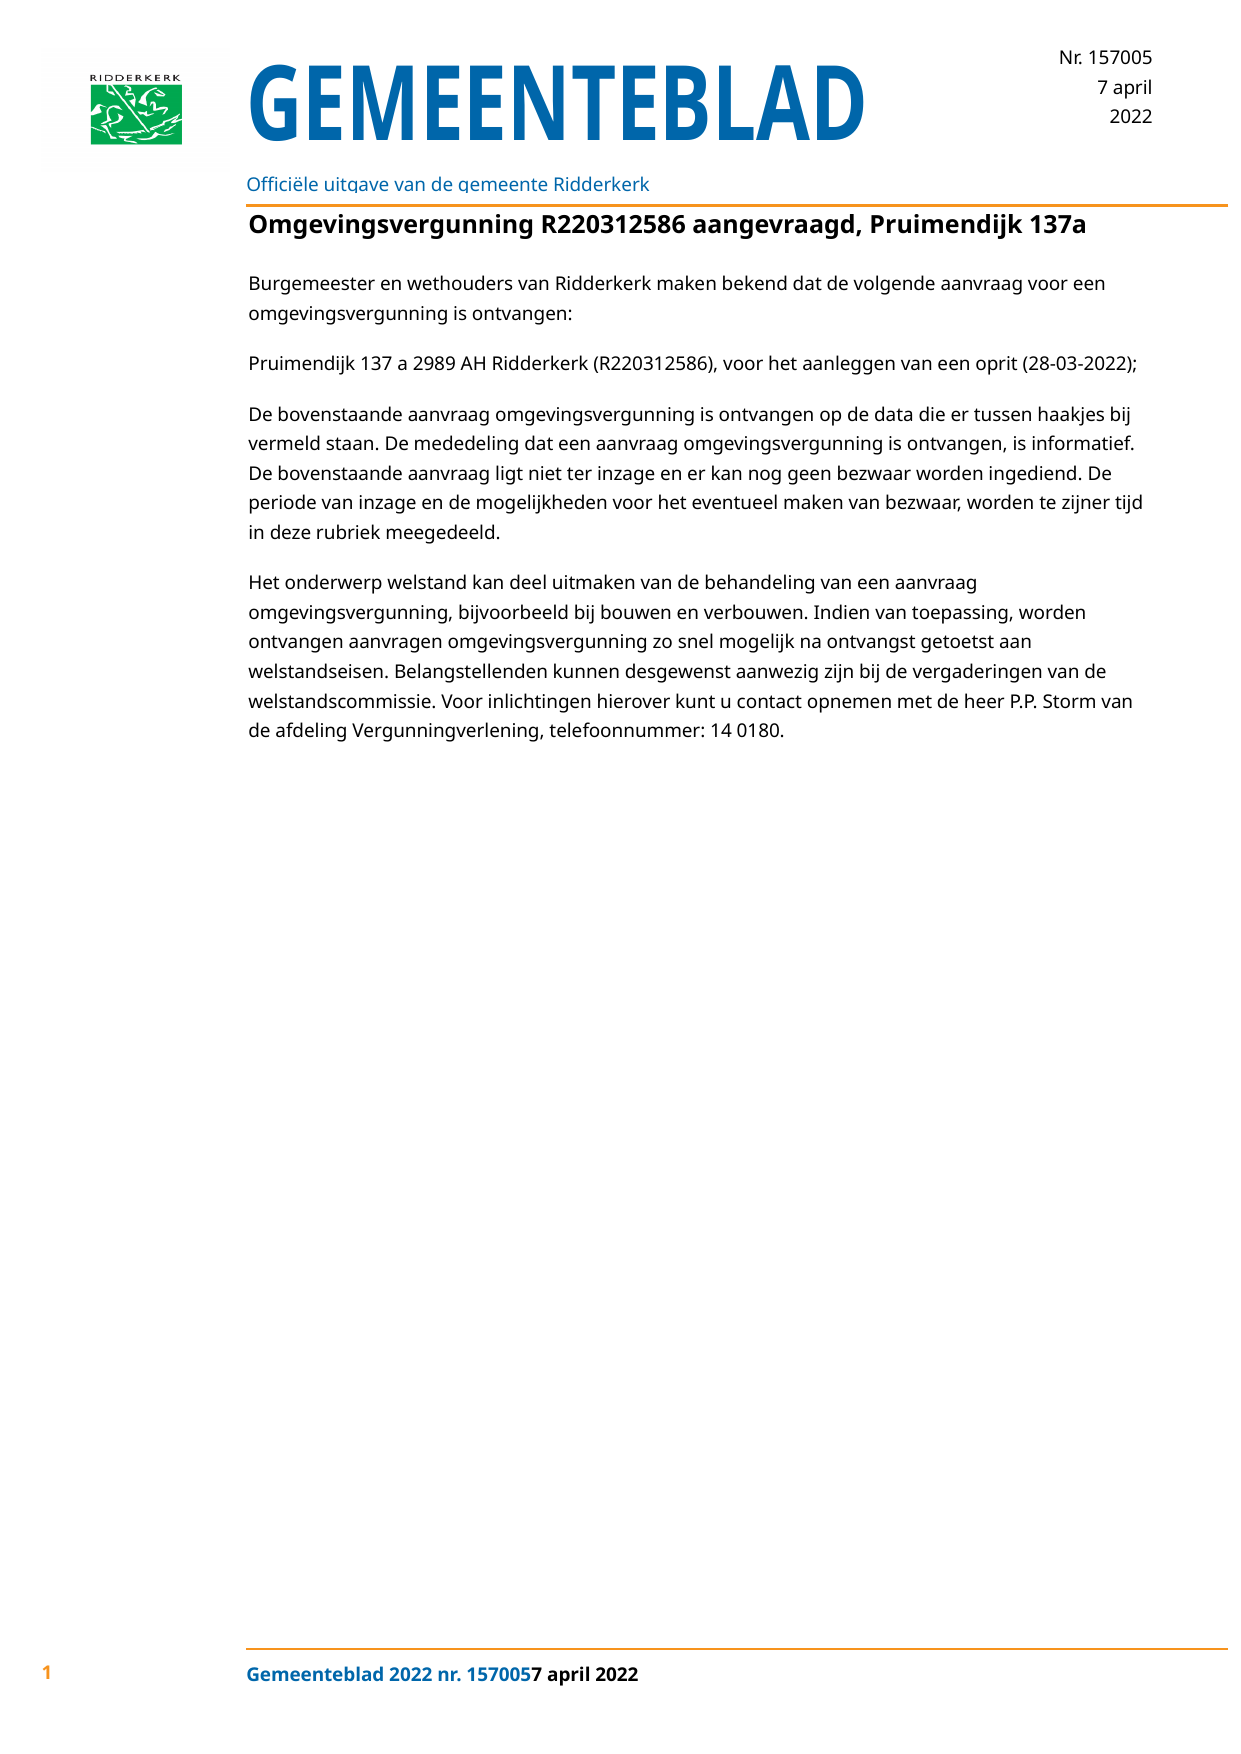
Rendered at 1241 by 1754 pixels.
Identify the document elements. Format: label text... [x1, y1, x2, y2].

text Pruimendijk 137 a 2989 AH Ridderkerk (R220312586), voor het aanleggen van een oprit (28-03-2022); [248, 350, 1152, 376]
text De bovenstaande aanvraag omgevingsvergunning is ontvangen op de data die er tussen haakjes bij vermeld staan. De mededeling dat een aanvraag omgevingsvergunning is ontvangen, is informatief. De bovenstaande aanvraag ligt niet ter inzage en er kan nog geen bezwaar worden ingediend. De periode van inzage en de mogelijkheden voor het eventueel maken van bezwaar, worden te zijner tijd in deze rubriek meegedeeld. [248, 401, 1152, 545]
text Omgevingsvergunning R220312586 aangevraagd, Pruimendijk 137a [248, 207, 1152, 241]
picture [41, 47, 231, 172]
text Burgemeester en wethouders van Ridderkerk maken bekend dat de volgende aanvraag voor een omgevingsvergunning is ontvangen: [248, 270, 1152, 326]
text Het onderwerp welstand kan deel uitmaken van de behandeling van een aanvraag omgevingsvergunning, bijvoorbeeld bij bouwen en verbouwen. Indien van toepassing, worden ontvangen aanvragen omgevingsvergunning zo snel mogelijk na ontvangst getoetst aan welstandseisen. Belangstellenden kunnen desgewenst aanwezig zijn bij de vergaderingen van de welstandscommissie. Voor inlichtingen hierover kunt u contact opnemen met de heer P.P. Storm van de afdeling Vergunningverlening, telefoonnummer: 14 0180. [248, 569, 1152, 743]
